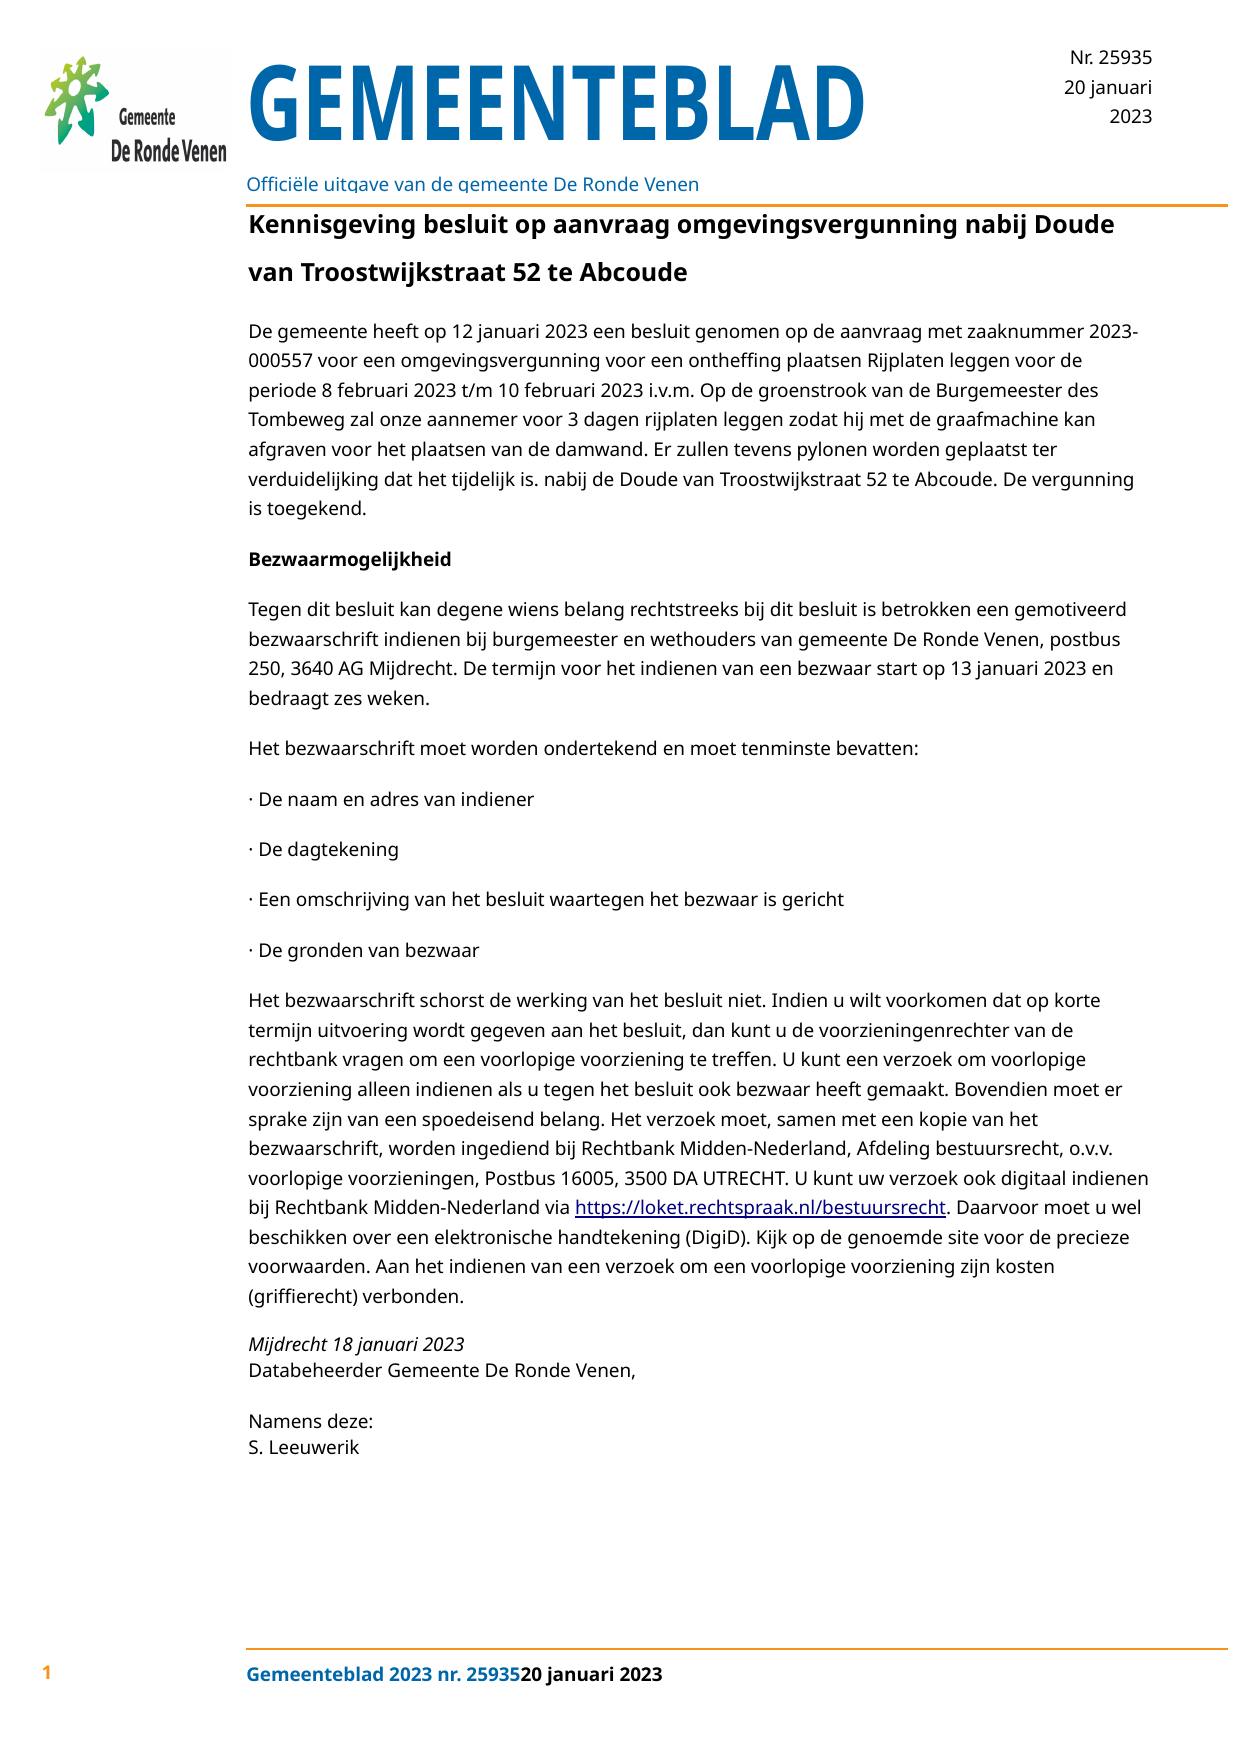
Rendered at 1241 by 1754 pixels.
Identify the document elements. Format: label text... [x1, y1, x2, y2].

text · Een omschrijving van het besluit waartegen het bezwaar is gericht [248, 887, 1152, 912]
picture [41, 47, 231, 172]
text Kennisgeving besluit op aanvraag omgevingsvergunning nabij Doude van Troostwijkstraat 52 te Abcoude [248, 207, 1152, 288]
text De gemeente heeft op 12 januari 2023 een besluit genomen op de aanvraag met zaaknummer 2023-000557 voor een omgevingsvergunning voor een ontheffing plaatsen Rijplaten leggen voor de periode 8 februari 2023 t/m 10 februari 2023 i.v.m. Op de groenstrook van de Burgemeester des Tombeweg zal onze aannemer voor 3 dagen rijplaten leggen zodat hij met de graafmachine kan afgraven voor het plaatsen van de damwand. Er zullen tevens pylonen worden geplaatst ter verduidelijking dat het tijdelijk is. nabij de Doude van Troostwijkstraat 52 te Abcoude. De vergunning is toegekend. [248, 318, 1152, 521]
text Het bezwaarschrift moet worden ondertekend en moet tenminste bevatten: [248, 735, 1152, 761]
text Databeheerder Gemeente De Ronde Venen, [248, 1357, 1152, 1383]
text S. Leeuwerik [248, 1434, 1152, 1460]
text Mijdrecht 18 januari 2023 [248, 1331, 1152, 1357]
text Het bezwaarschrift schorst de werking van het besluit niet. Indien u wilt voorkomen dat op korte termijn uitvoering wordt gegeven aan het besluit, dan kunt u de voorzieningenrechter van de rechtbank vragen om een voorlopige voorziening te treffen. U kunt een verzoek om voorlopige voorziening alleen indienen als u tegen het besluit ook bezwaar heeft gemaakt. Bovendien moet er sprake zijn van een spoedeisend belang. Het verzoek moet, samen met een kopie van het bezwaarschrift, worden ingediend bij Rechtbank Midden-Nederland, Afdeling bestuursrecht, o.v.v. voorlopige voorzieningen, Postbus 16005, 3500 DA UTRECHT. U kunt uw verzoek ook digitaal indienen bij Rechtbank Midden-Nederland via https://loket.rechtspraak.nl/bestuursrecht. Daarvoor moet u wel beschikken over een elektronische handtekening (DigiD). Kijk op de genoemde site voor de precieze voorwaarden. Aan het indienen van een verzoek om een voorlopige voorziening zijn kosten (griffierecht) verbonden. [248, 987, 1152, 1309]
text · De gronden van bezwaar [248, 937, 1152, 963]
text · De naam en adres van indiener [248, 786, 1152, 812]
text Namens deze: [248, 1408, 1152, 1434]
text Bezwaarmogelijkheid [248, 546, 1152, 572]
text · De dagtekening [248, 836, 1152, 862]
text Tegen dit besluit kan degene wiens belang rechtstreeks bij dit besluit is betrokken een gemotiveerd bezwaarschrift indienen bij burgemeester en wethouders van gemeente De Ronde Venen, postbus 250, 3640 AG Mijdrecht. De termijn voor het indienen van een bezwaar start op 13 januari 2023 en bedraagt zes weken. [248, 596, 1152, 711]
